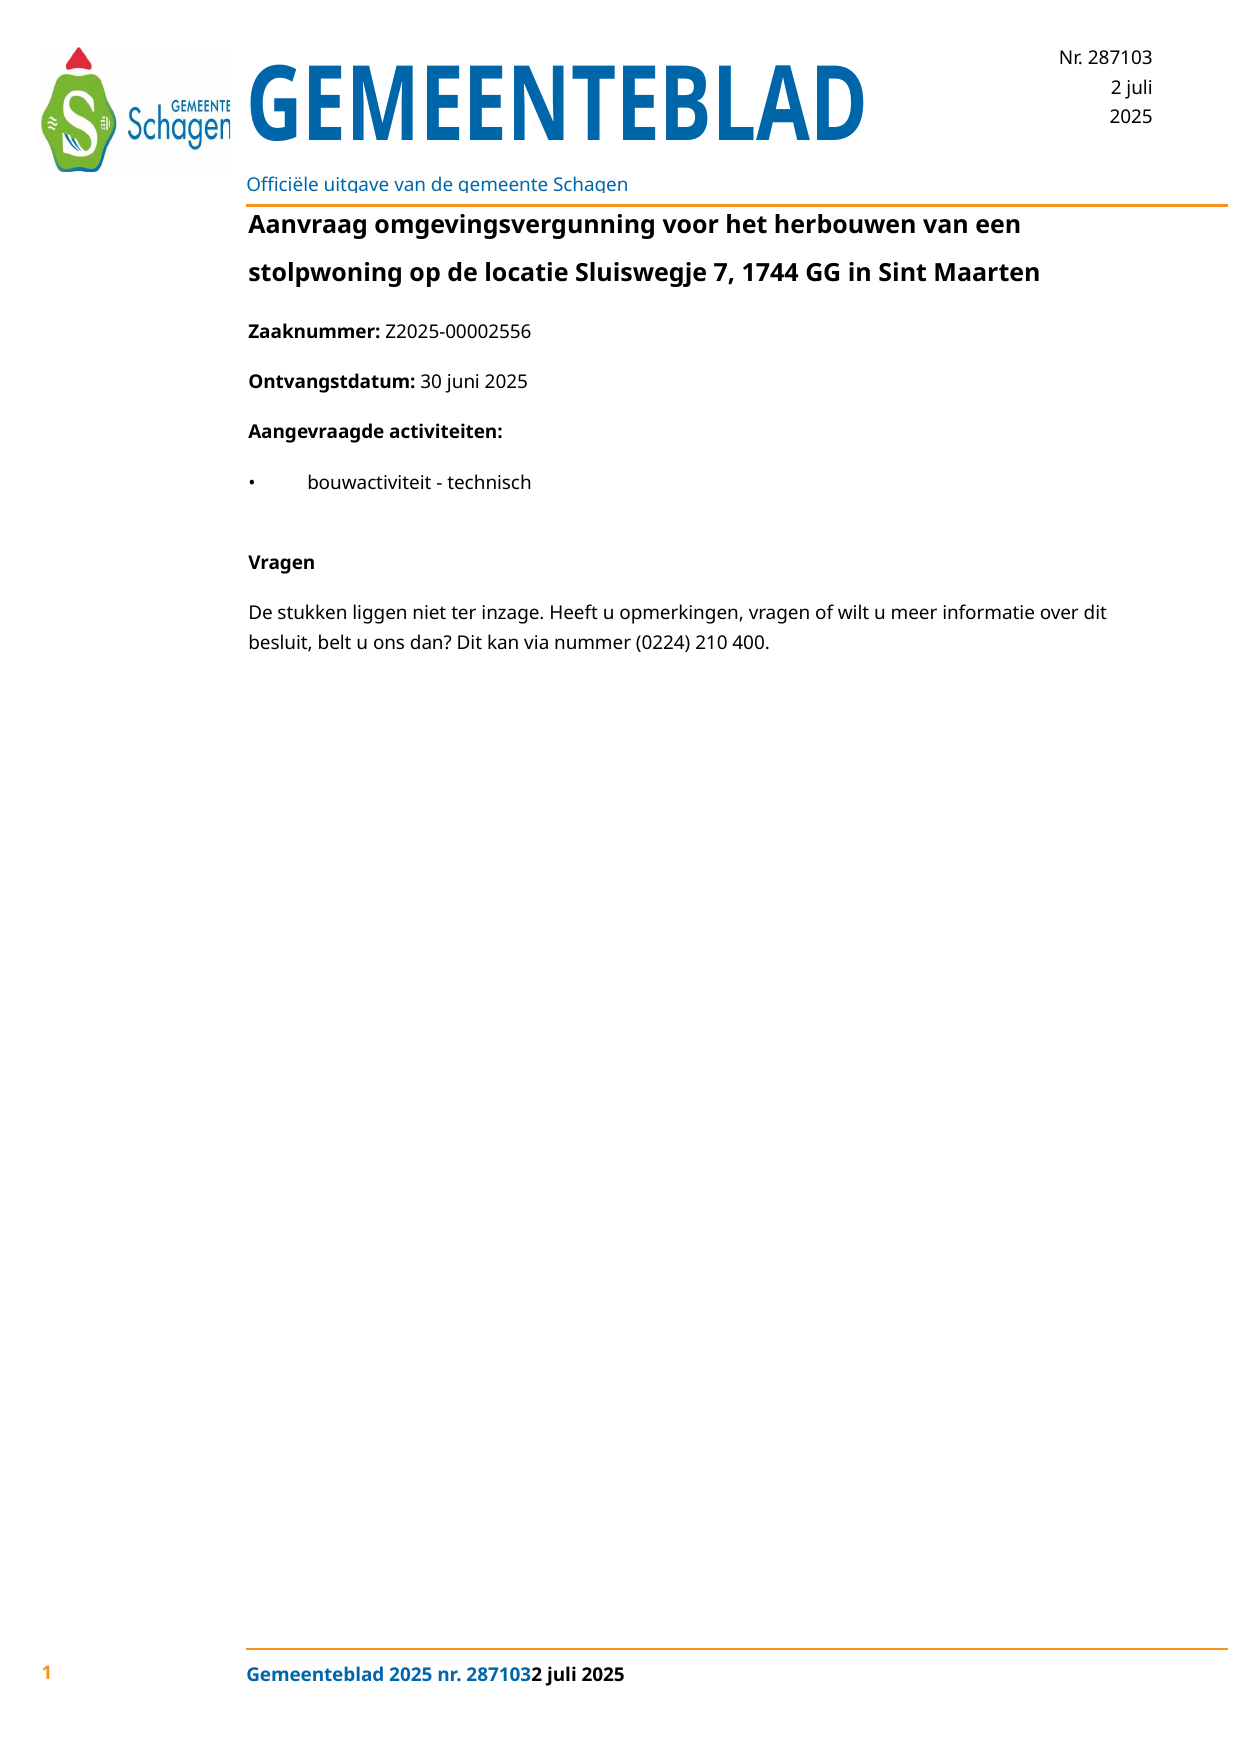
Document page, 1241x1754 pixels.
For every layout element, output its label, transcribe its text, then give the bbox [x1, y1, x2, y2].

text Aanvraag omgevingsvergunning voor het herbouwen van een stolpwoning op de locatie Sluiswegje 7, 1744 GG in Sint Maarten [248, 207, 1152, 288]
picture [41, 47, 231, 172]
text Vragen [248, 549, 1152, 575]
text Aangevraagde activiteiten: [248, 419, 1152, 444]
list bouwactiviteit - technisch [248, 469, 1152, 495]
text Zaaknummer: Z2025-00002556 [248, 318, 1152, 344]
text Ontvangstdatum: 30 juni 2025 [248, 368, 1152, 394]
text De stukken liggen niet ter inzage. Heeft u opmerkingen, vragen of wilt u meer informatie over dit besluit, belt u ons dan? Dit kan via nummer (0224) 210 400. [248, 599, 1152, 655]
